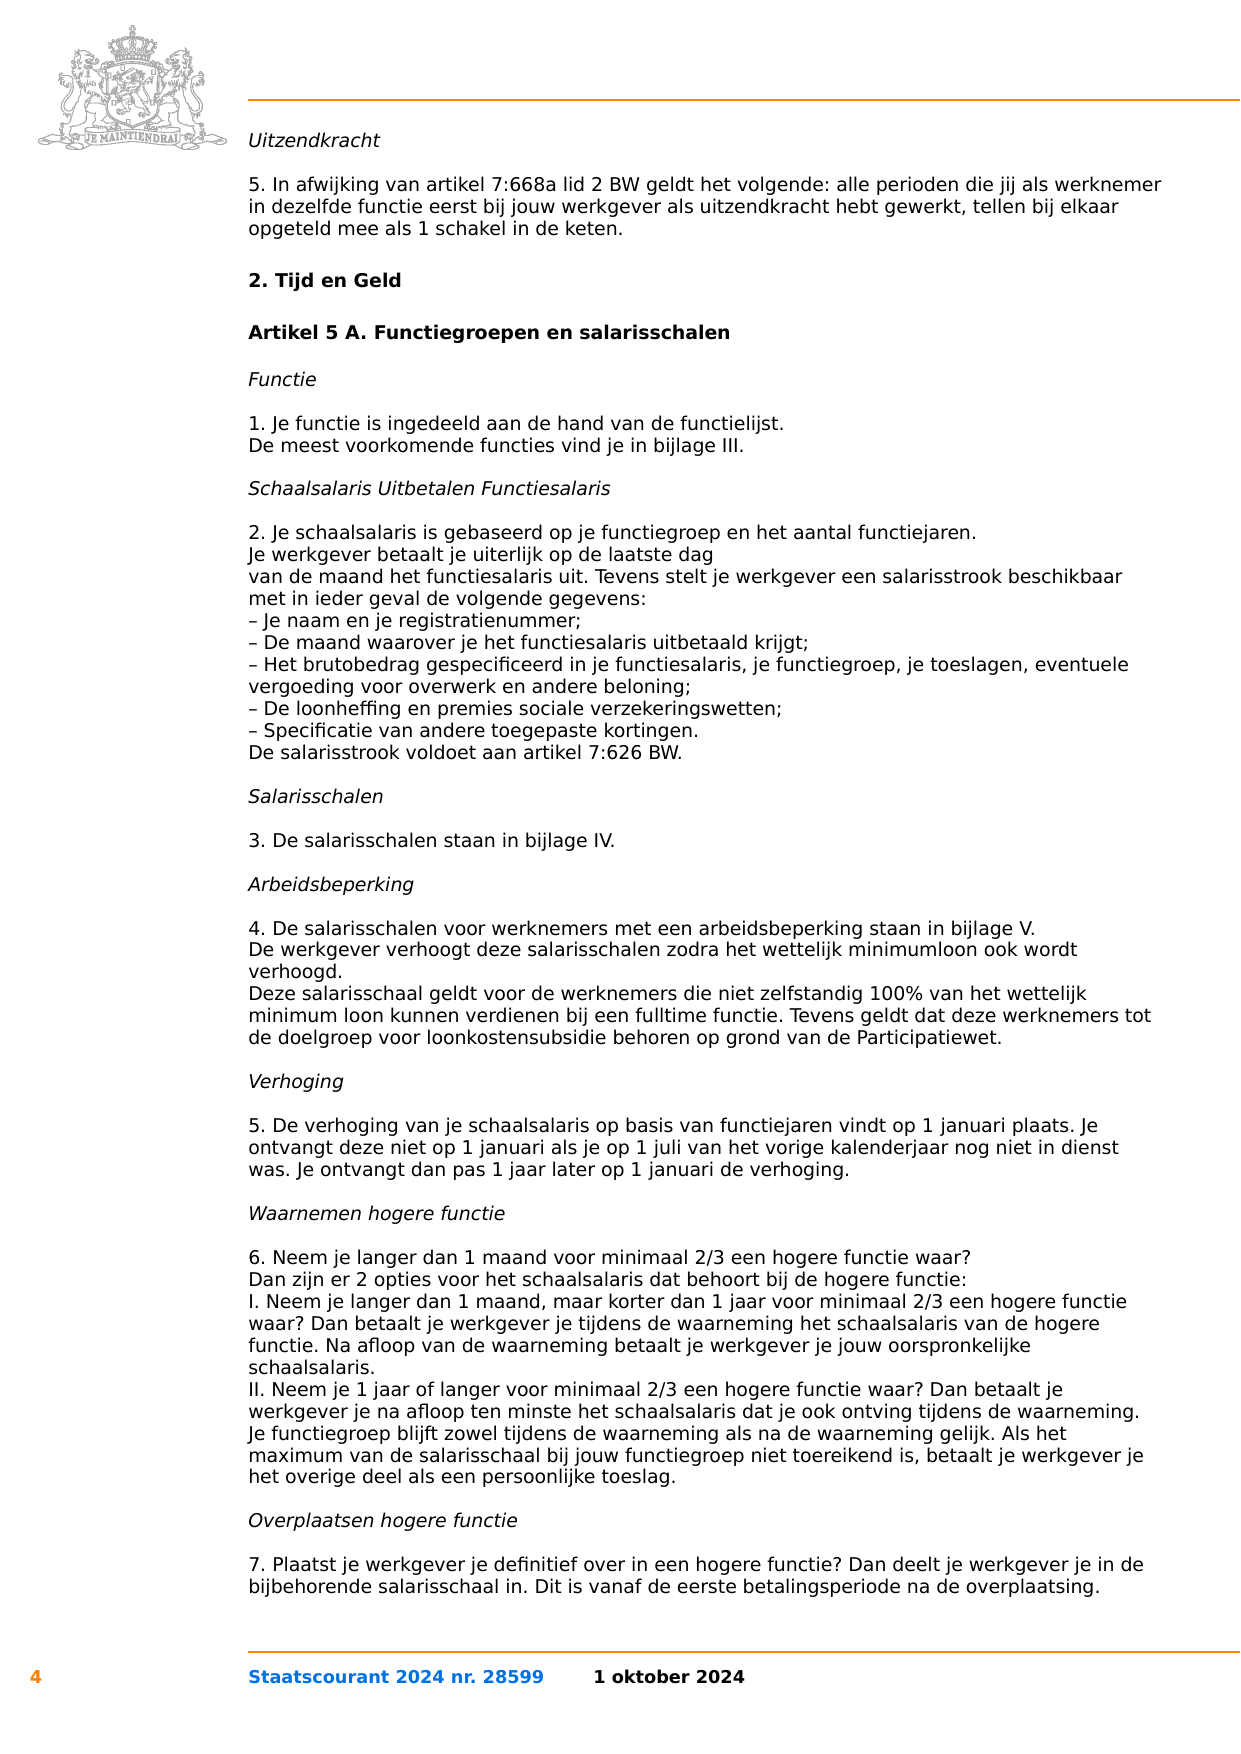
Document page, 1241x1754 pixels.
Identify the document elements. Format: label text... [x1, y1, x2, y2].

subtitle Functie [248, 369, 1163, 391]
subtitle Salarisschalen [248, 786, 1163, 808]
subtitle Waarnemen hogere functie [248, 1203, 1163, 1225]
text I. Neem je langer dan 1 maand, maar korter dan 1 jaar voor minimaal 2/3 een hogere functie waar? Dan betaalt je werkgever je tijdens de waarneming het schaalsalaris van de hogere functie. Na afloop van de waarneming betaalt je werkgever je jouw oorspronkelijke schaalsalaris. [248, 1291, 1163, 1378]
subtitle Artikel 5 A. Functiegroepen en salarisschalen [248, 322, 1163, 344]
text 5. De verhoging van je schaalsalaris op basis van functiejaren vindt op 1 januari plaats. Je ontvangt deze niet op 1 januari als je op 1 juli van het vorige kalenderjaar nog niet in dienst was. Je ontvangt dan pas 1 jaar later op 1 januari de verhoging. [248, 1115, 1163, 1181]
subtitle Arbeidsbeperking [248, 873, 1163, 896]
subtitle Overplaatsen hogere functie [248, 1510, 1163, 1532]
text – De maand waarover je het functiesalaris uitbetaald krijgt; [248, 632, 1163, 654]
text De werkgever verhoogt deze salarisschalen zodra het wettelijk minimumloon ook wordt verhoogd. [248, 939, 1163, 983]
text van de maand het functiesalaris uit. Tevens stelt je werkgever een salarisstrook beschikbaar met in ieder geval de volgende gegevens: [248, 566, 1163, 610]
subtitle Uitzendkracht [248, 130, 1163, 152]
picture [38, 25, 227, 150]
text II. Neem je 1 jaar of langer voor minimaal 2/3 een hogere functie waar? Dan betaalt je werkgever je na afloop ten minste het schaalsalaris dat je ook ontving tijdens de waarneming. Je functiegroep blijft zowel tijdens de waarneming als na de waarneming gelijk. Als het maximum van de salarisschaal bij jouw functiegroep niet toereikend is, betaalt je werkgever je het overige deel als een persoonlijke toeslag. [248, 1378, 1163, 1488]
text 2. Je schaalsalaris is gebaseerd op je functiegroep en het aantal functiejaren. [248, 522, 1163, 544]
text 4. De salarisschalen voor werknemers met een arbeidsbeperking staan in bijlage V. [248, 917, 1163, 939]
text Deze salarisschaal geldt voor de werknemers die niet zelfstandig 100% van het wettelijk minimum loon kunnen verdienen bij een fulltime functie. Tevens geldt dat deze werknemers tot de doelgroep voor loonkostensubsidie behoren op grond van de Participatiewet. [248, 983, 1163, 1049]
text De salarisstrook voldoet aan artikel 7:626 BW. [248, 742, 1163, 764]
text – Specificatie van andere toegepaste kortingen. [248, 720, 1163, 742]
text – Het brutobedrag gespecificeerd in je functiesalaris, je functiegroep, je toeslagen, eventuele vergoeding voor overwerk en andere beloning; [248, 654, 1163, 698]
text 7. Plaatst je werkgever je definitief over in een hogere functie? Dan deelt je werkgever je in de bijbehorende salarisschaal in. Dit is vanaf de eerste betalingsperiode na de overplaatsing. [248, 1554, 1163, 1598]
text Je werkgever betaalt je uiterlijk op de laatste dag [248, 544, 1163, 566]
text 6. Neem je langer dan 1 maand voor minimaal 2/3 een hogere functie waar? [248, 1247, 1163, 1269]
subtitle Schaalsalaris Uitbetalen Functiesalaris [248, 478, 1163, 500]
text – Je naam en je registratienummer; [248, 610, 1163, 632]
text De meest voorkomende functies vind je in bijlage III. [248, 434, 1163, 456]
subtitle Verhoging [248, 1071, 1163, 1093]
subtitle 2. Tijd en Geld [248, 270, 1163, 292]
text Dan zijn er 2 opties voor het schaalsalaris dat behoort bij de hogere functie: [248, 1269, 1163, 1291]
text – De loonheffing en premies sociale verzekeringswetten; [248, 698, 1163, 720]
text 1. Je functie is ingedeeld aan de hand van de functielijst. [248, 412, 1163, 434]
text 5. In afwijking van artikel 7:668a lid 2 BW geldt het volgende: alle perioden die jij als werknemer in dezelfde functie eerst bij jouw werkgever als uitzendkracht hebt gewerkt, tellen bij elkaar opgeteld mee als 1 schakel in de keten. [248, 174, 1163, 240]
text 3. De salarisschalen staan in bijlage IV. [248, 830, 1163, 852]
